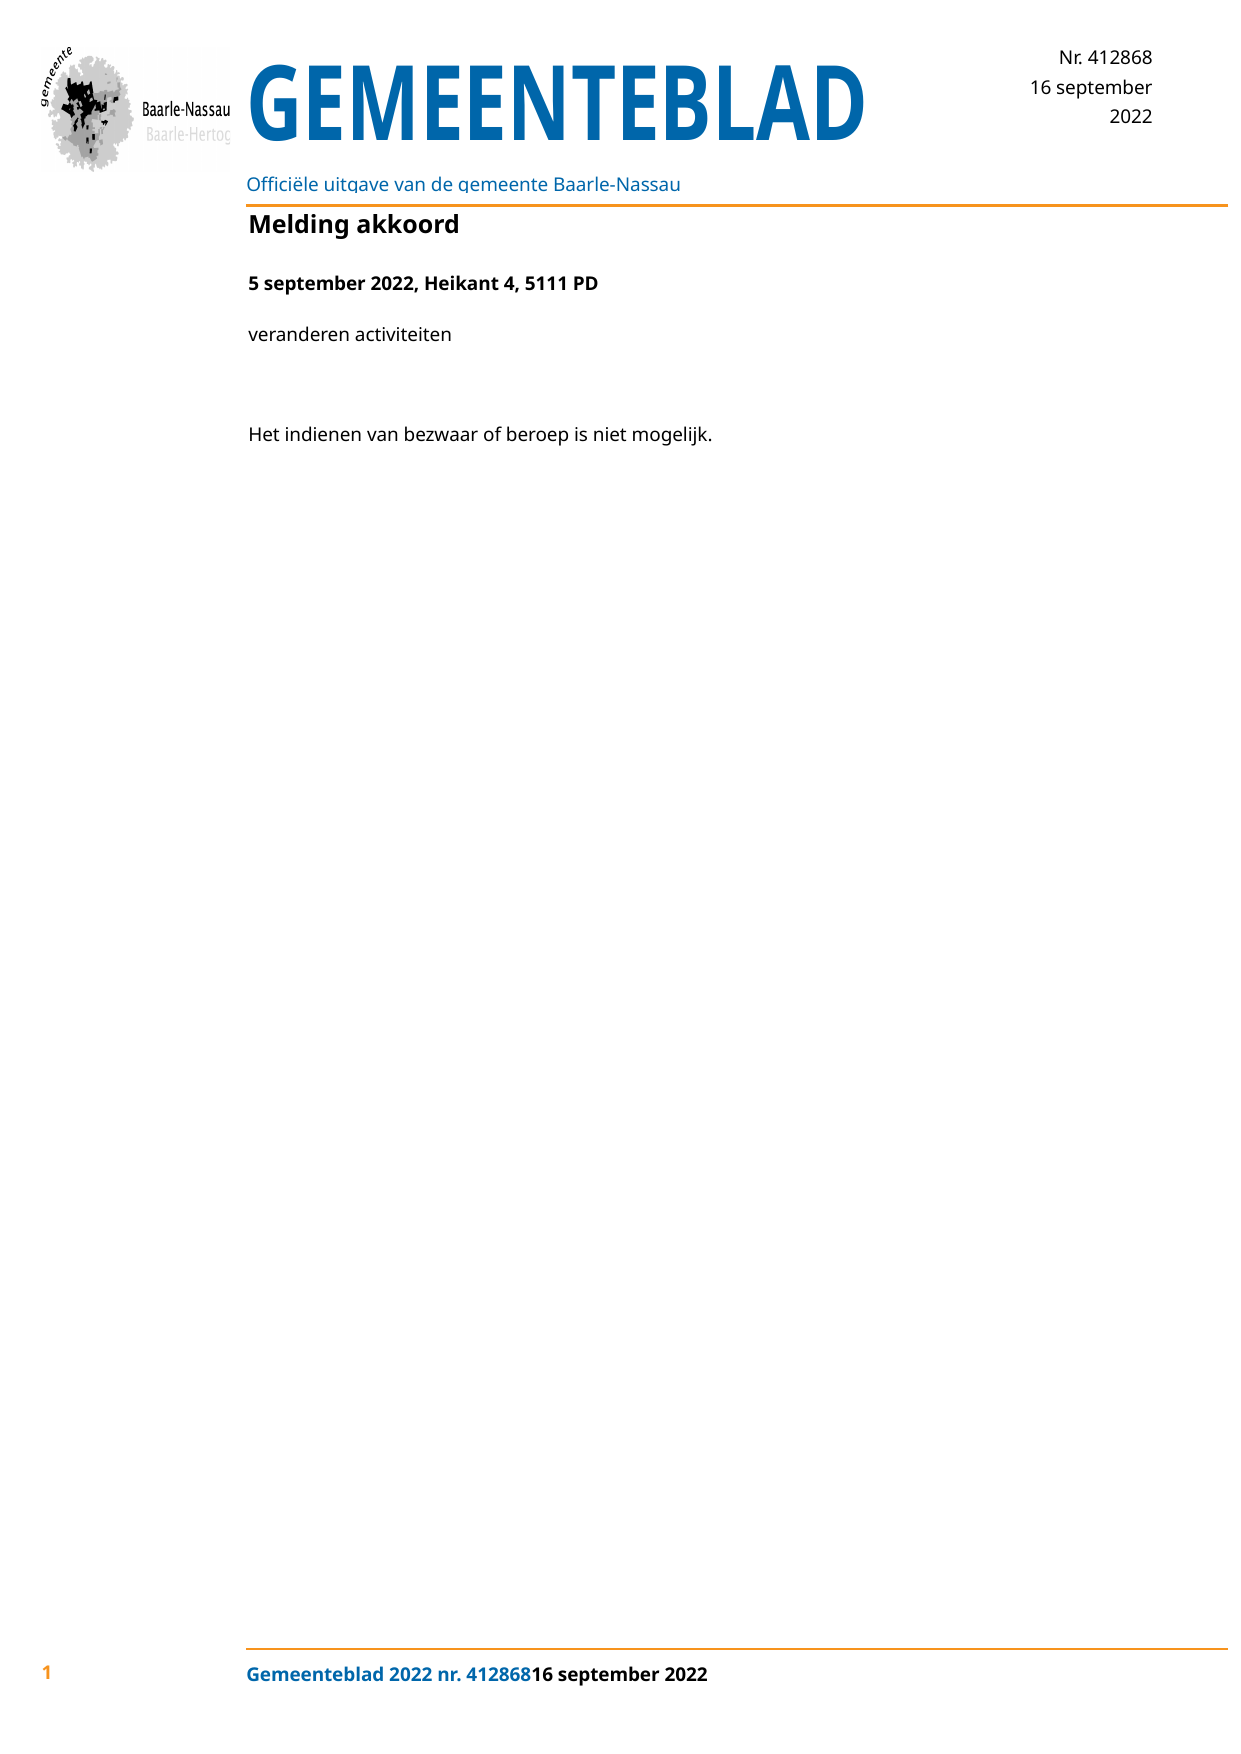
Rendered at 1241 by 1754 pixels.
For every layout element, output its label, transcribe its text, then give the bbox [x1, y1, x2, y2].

text Het indienen van bezwaar of beroep is niet mogelijk. [248, 422, 1152, 447]
picture [41, 47, 231, 172]
text 5 september 2022, Heikant 4, 5111 PD [248, 270, 1152, 296]
text Melding akkoord [248, 207, 1152, 241]
text veranderen activiteiten [248, 321, 1152, 346]
